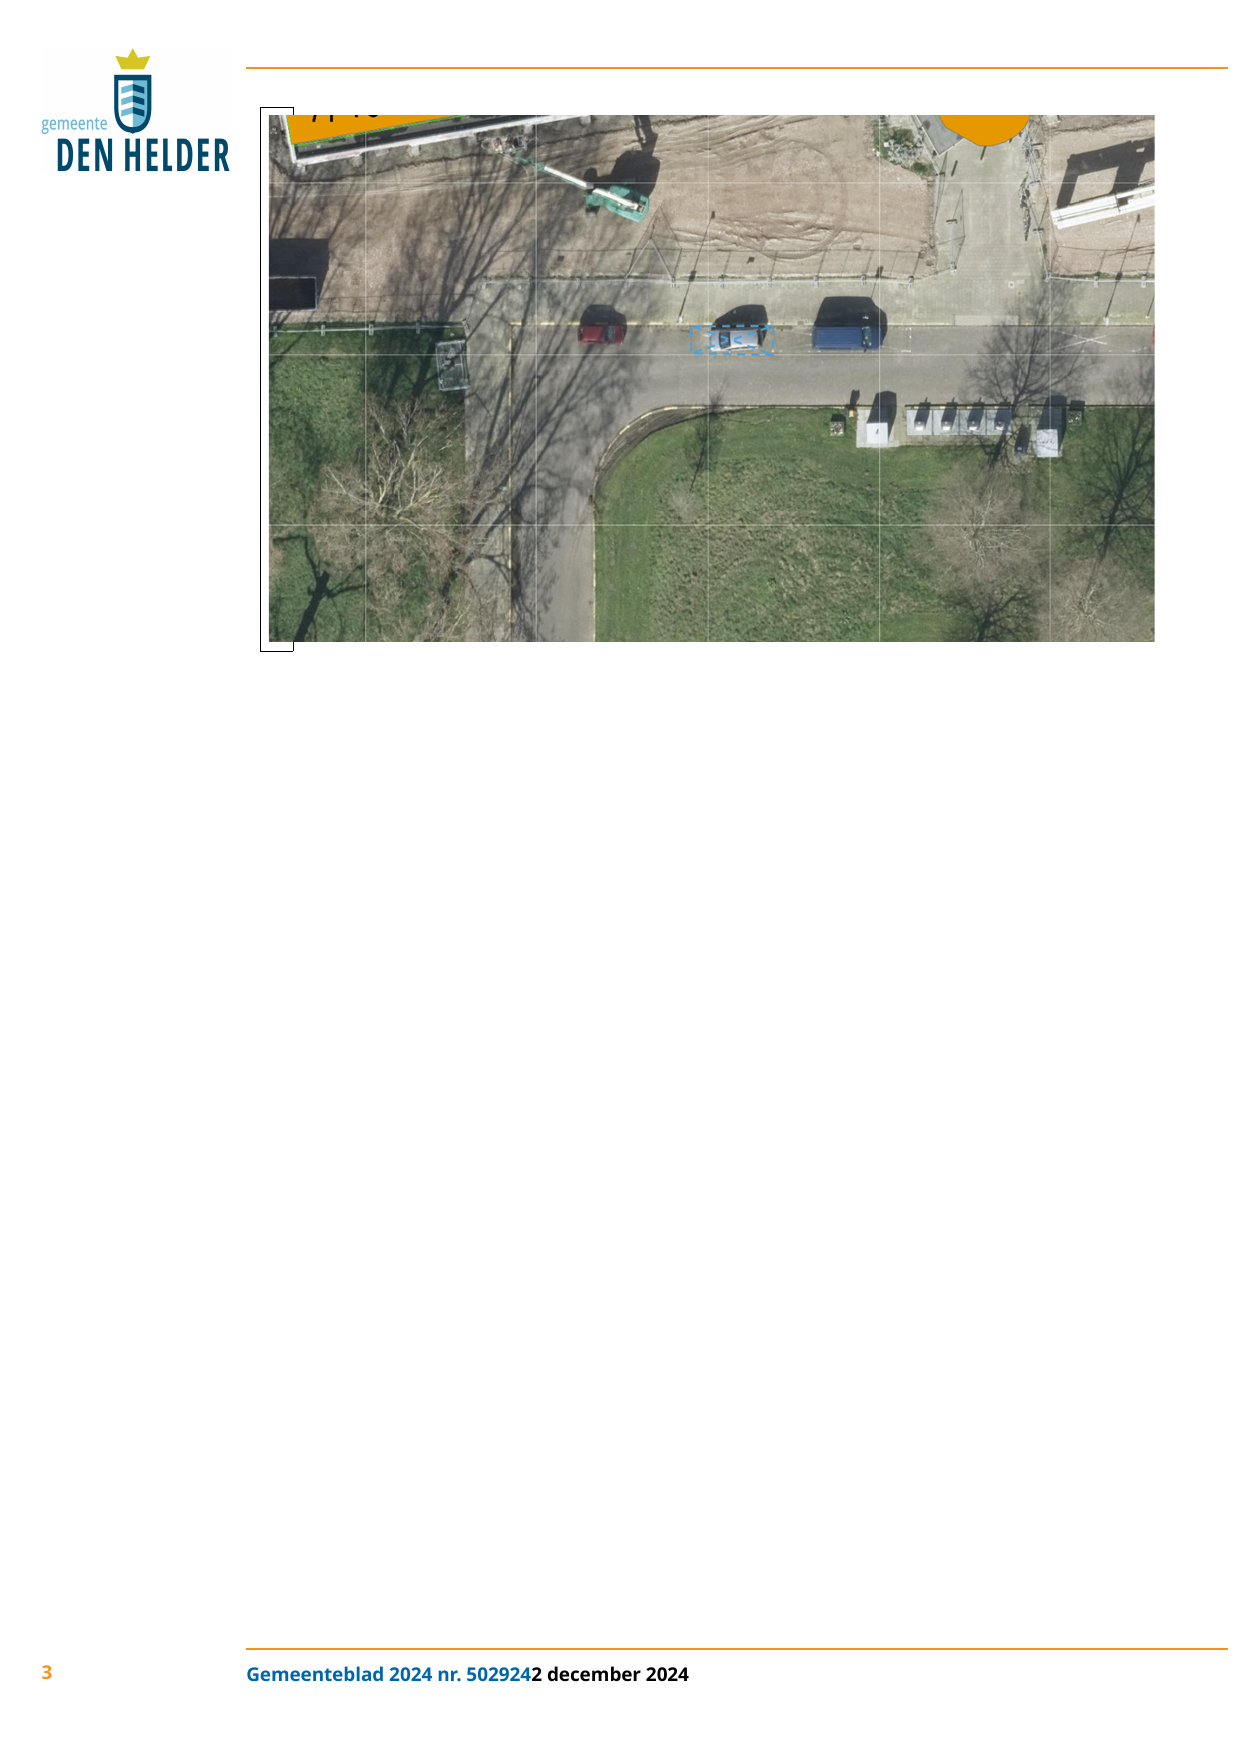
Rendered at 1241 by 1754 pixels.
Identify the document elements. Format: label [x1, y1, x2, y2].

picture [41, 47, 231, 172]
picture [220, 160, 224, 172]
picture [130, 157, 135, 172]
picture [63, 144, 68, 165]
picture [182, 144, 187, 165]
picture [268, 115, 1155, 642]
picture [100, 154, 106, 172]
